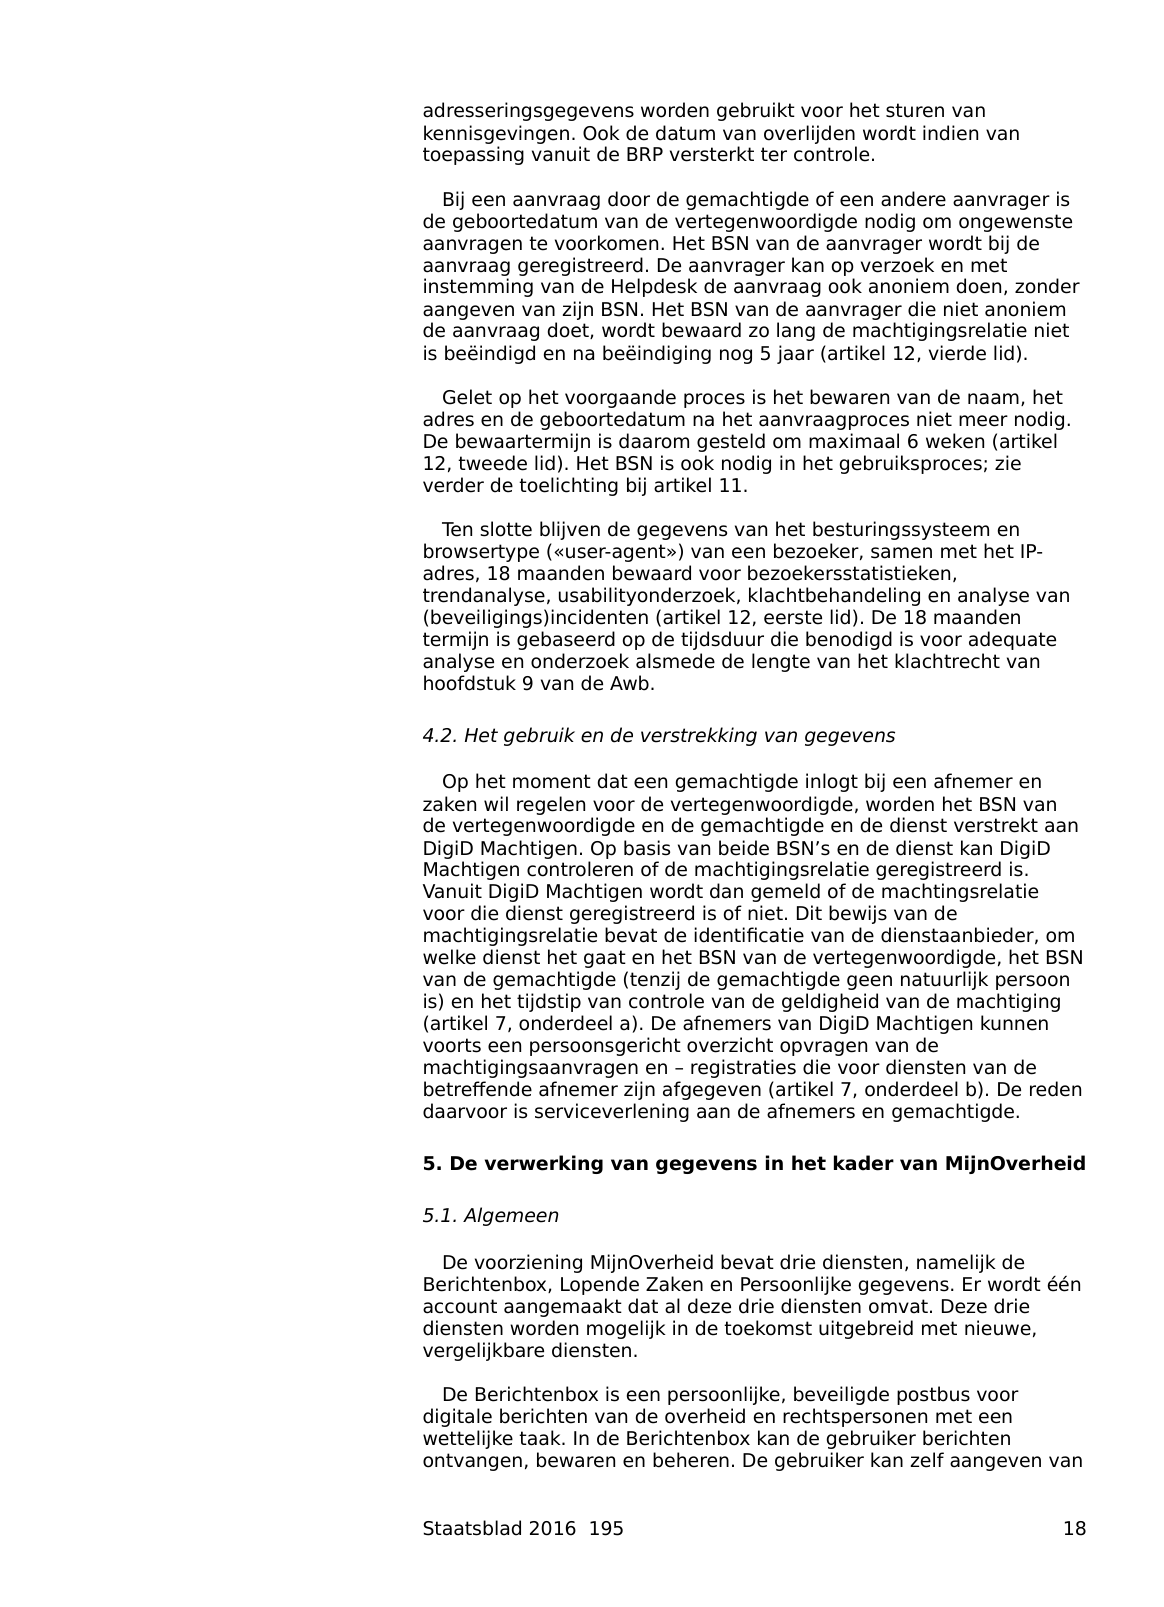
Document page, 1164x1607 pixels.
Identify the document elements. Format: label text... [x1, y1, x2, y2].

subtitle 5. De verwerking van gegevens in het kader van MijnOverheid [422, 1153, 1087, 1175]
text Gelet op het voorgaande proces is het bewaren van de naam, het adres en de geboortedatum na het aanvraagproces niet meer nodig. De bewaartermijn is daarom gesteld om maximaal 6 weken (artikel 12, tweede lid). Het BSN is ook nodig in het gebruiksproces; zie verder de toelichting bij artikel 11. [422, 387, 1087, 496]
text Op het moment dat een gemachtigde inlogt bij een afnemer en zaken wil regelen voor de vertegenwoordigde, worden het BSN van de vertegenwoordigde en de gemachtigde en de dienst verstrekt aan DigiD Machtigen. Op basis van beide BSN’s en de dienst kan DigiD Machtigen controleren of de machtigingsrelatie geregistreerd is. Vanuit DigiD Machtigen wordt dan gemeld of de machtingsrelatie voor die dienst geregistreerd is of niet. Dit bewijs van de machtigingsrelatie bevat de identificatie van de dienstaanbieder, om welke dienst het gaat en het BSN van de vertegenwoordigde, het BSN van de gemachtigde (tenzij de gemachtigde geen natuurlijk persoon is) en het tijdstip van controle van de geldigheid van de machtiging (artikel 7, onderdeel a). De afnemers van DigiD Machtigen kunnen voorts een persoonsgericht overzicht opvragen van de machtigingsaanvragen en – registraties die voor diensten van de betreffende afnemer zijn afgegeven (artikel 7, onderdeel b). De reden daarvoor is serviceverlening aan de afnemers en gemachtigde. [422, 771, 1087, 1123]
subtitle 4.2. Het gebruik en de verstrekking van gegevens [422, 724, 1087, 746]
text De Berichtenbox is een persoonlijke, beveiligde postbus voor digitale berichten van de overheid en rechtspersonen met een wettelijke taak. In de Berichtenbox kan de gebruiker berichten ontvangen, bewaren en beheren. De gebruiker kan zelf aangeven van [422, 1384, 1087, 1472]
text adresseringsgegevens worden gebruikt voor het sturen van kennisgevingen. Ook de datum van overlijden wordt indien van toepassing vanuit de BRP versterkt ter controle. [422, 100, 1087, 166]
text Ten slotte blijven de gegevens van het besturingssysteem en browsertype («user-agent») van een bezoeker, samen met het IP-adres, 18 maanden bewaard voor bezoekersstatistieken, trendanalyse, usabilityonderzoek, klachtbehandeling en analyse van (beveiligings)incidenten (artikel 12, eerste lid). De 18 maanden termijn is gebaseerd op de tijdsduur die benodigd is voor adequate analyse en onderzoek alsmede de lengte van het klachtrecht van hoofdstuk 9 van de Awb. [422, 519, 1087, 694]
text De voorziening MijnOverheid bevat drie diensten, namelijk de Berichtenbox, Lopende Zaken en Persoonlijke gegevens. Er wordt één account aangemaakt dat al deze drie diensten omvat. Deze drie diensten worden mogelijk in de toekomst uitgebreid met nieuwe, vergelijkbare diensten. [422, 1252, 1087, 1362]
subtitle 5.1. Algemeen [422, 1205, 1087, 1227]
text Bij een aanvraag door de gemachtigde of een andere aanvrager is de geboortedatum van de vertegenwoordigde nodig om ongewenste aanvragen te voorkomen. Het BSN van de aanvrager wordt bij de aanvraag geregistreerd. De aanvrager kan op verzoek en met instemming van de Helpdesk de aanvraag ook anoniem doen, zonder aangeven van zijn BSN. Het BSN van de aanvrager die niet anoniem de aanvraag doet, wordt bewaard zo lang de machtigingsrelatie niet is beëindigd en na beëindiging nog 5 jaar (artikel 12, vierde lid). [422, 188, 1087, 364]
